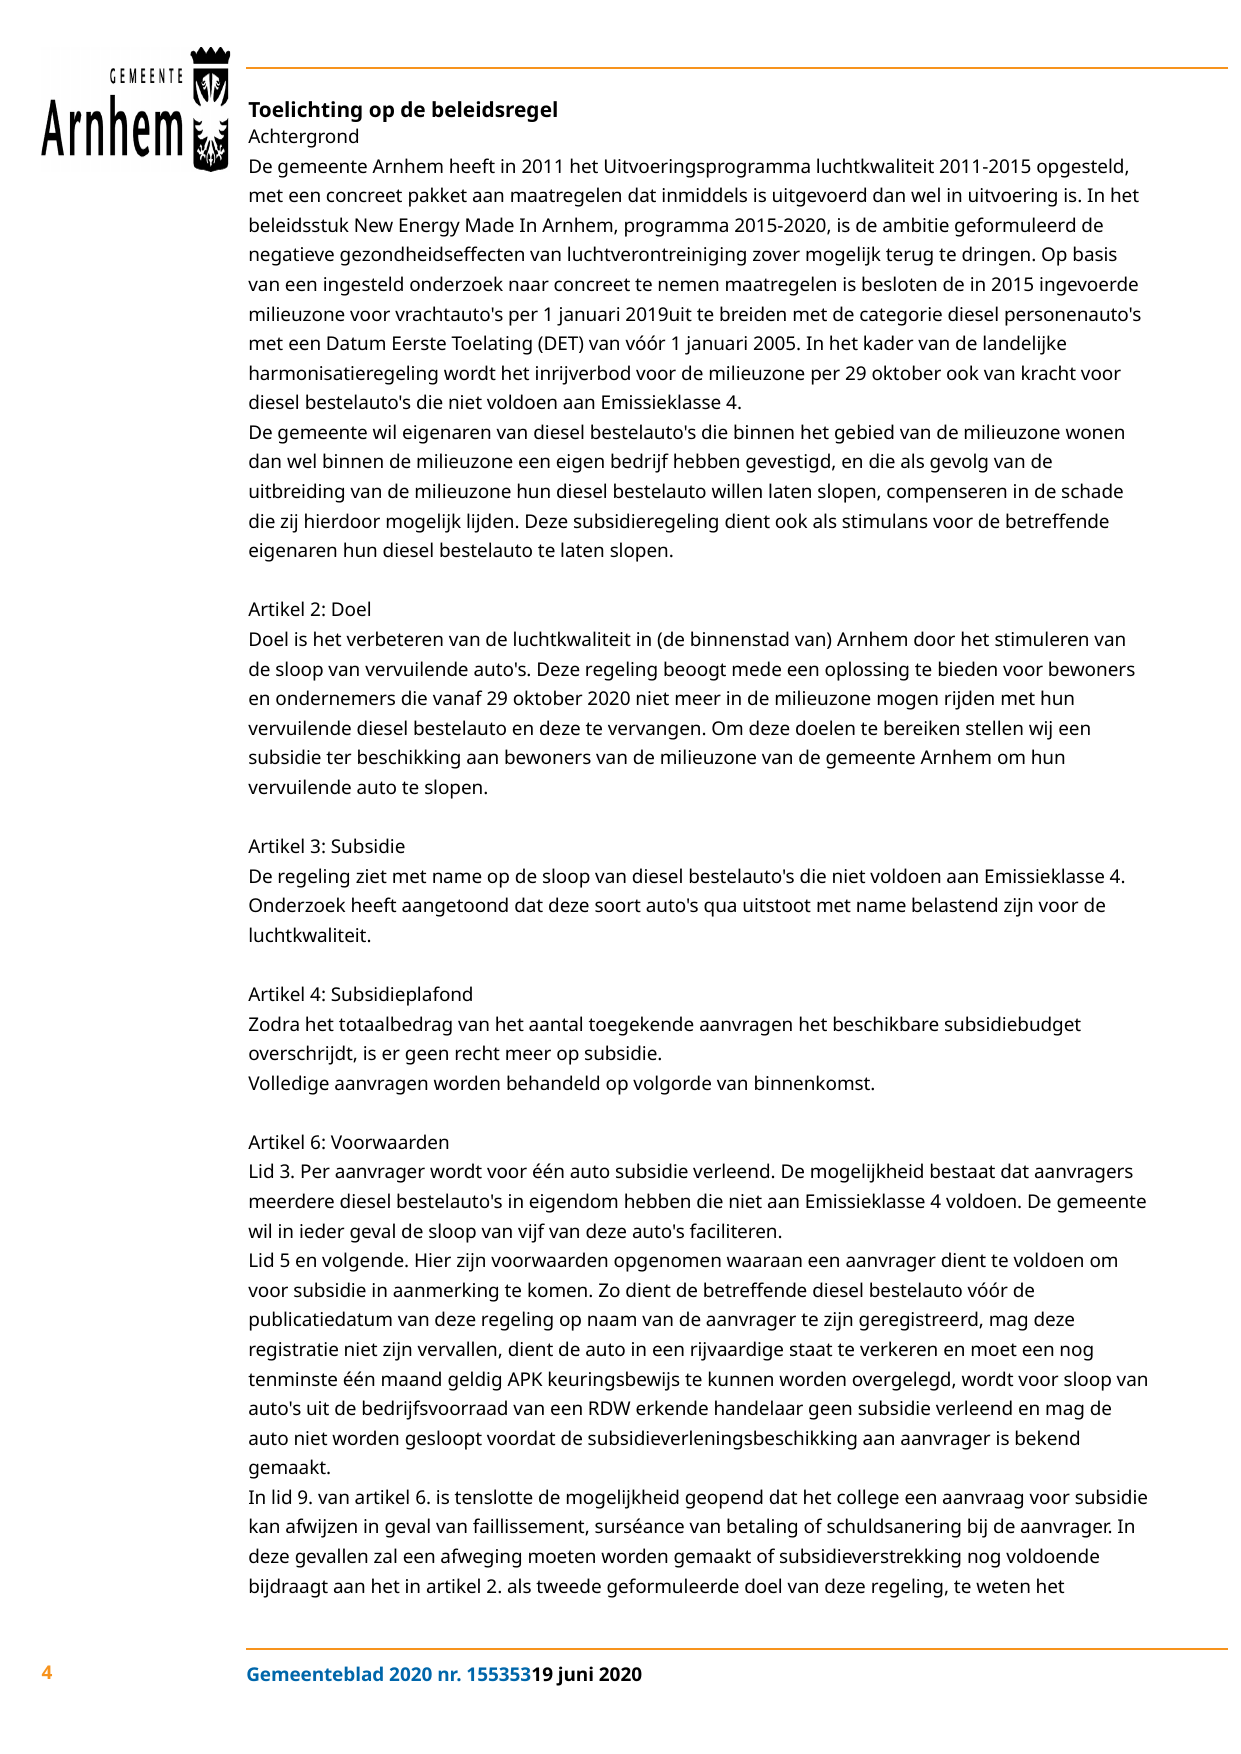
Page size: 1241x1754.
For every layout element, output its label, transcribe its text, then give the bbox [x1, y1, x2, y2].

text Artikel 4: Subsidieplafond [248, 981, 1152, 1007]
text Lid 5 en volgende. Hier zijn voorwaarden opgenomen waaraan een aanvrager dient te voldoen om voor subsidie in aanmerking te komen. Zo dient de betreffende diesel bestelauto vóór de publicatiedatum van deze regeling op naam van de aanvrager te zijn geregistreerd, mag deze registratie niet zijn vervallen, dient de auto in een rijvaardige staat te verkeren en moet een nog tenminste één maand geldig APK keuringsbewijs te kunnen worden overgelegd, wordt voor sloop van auto's uit de bedrijfsvoorraad van een RDW erkende handelaar geen subsidie verleend en mag de auto niet worden gesloopt voordat de subsidieverleningsbeschikking aan aanvrager is bekend gemaakt. [248, 1247, 1152, 1480]
text De regeling ziet met name op de sloop van diesel bestelauto's die niet voldoen aan Emissieklasse 4. Onderzoek heeft aangetoond dat deze soort auto's qua uitstoot met name belastend zijn voor de luchtkwaliteit. [248, 863, 1152, 948]
text De gemeente Arnhem heeft in 2011 het Uitvoeringsprogramma luchtkwaliteit 2011-2015 opgesteld, met een concreet pakket aan maatregelen dat inmiddels is uitgevoerd dan wel in uitvoering is. In het beleidsstuk New Energy Made In Arnhem, programma 2015-2020, is de ambitie geformuleerd de negatieve gezondheidseffecten van luchtverontreiniging zover mogelijk terug te dringen. Op basis van een ingesteld onderzoek naar concreet te nemen maatregelen is besloten de in 2015 ingevoerde milieuzone voor vrachtauto's per 1 januari 2019uit te breiden met de categorie diesel personenauto's met een Datum Eerste Toelating (DET) van vóór 1 januari 2005. In het kader van de landelijke harmonisatieregeling wordt het inrijverbod voor de milieuzone per 29 oktober ook van kracht voor diesel bestelauto's die niet voldoen aan Emissieklasse 4. [248, 153, 1152, 415]
text Zodra het totaalbedrag van het aantal toegekende aanvragen het beschikbare subsidiebudget overschrijdt, is er geen recht meer op subsidie. [248, 1011, 1152, 1066]
picture [41, 47, 231, 172]
text Lid 3. Per aanvrager wordt voor één auto subsidie verleend. De mogelijkheid bestaat dat aanvragers meerdere diesel bestelauto's in eigendom hebben die niet aan Emissieklasse 4 voldoen. De gemeente wil in ieder geval de sloop van vijf van deze auto's faciliteren. [248, 1159, 1152, 1244]
text Toelichting op de beleidsregel [248, 95, 1152, 123]
text Achtergrond [248, 123, 1152, 149]
text Volledige aanvragen worden behandeld op volgorde van binnenkomst. [248, 1070, 1152, 1096]
text Artikel 2: Doel [248, 597, 1152, 622]
text Artikel 3: Subsidie [248, 833, 1152, 859]
text Doel is het verbeteren van de luchtkwaliteit in (de binnenstad van) Arnhem door het stimuleren van de sloop van vervuilende auto's. Deze regeling beoogt mede een oplossing te bieden voor bewoners en ondernemers die vanaf 29 oktober 2020 niet meer in de milieuzone mogen rijden met hun vervuilende diesel bestelauto en deze te vervangen. Om deze doelen te bereiken stellen wij een subsidie ter beschikking aan bewoners van de milieuzone van de gemeente Arnhem om hun vervuilende auto te slopen. [248, 626, 1152, 800]
text Artikel 6: Voorwaarden [248, 1129, 1152, 1155]
text In lid 9. van artikel 6. is tenslotte de mogelijkheid geopend dat het college een aanvraag voor subsidie kan afwijzen in geval van faillissement, surséance van betaling of schuldsanering bij de aanvrager. In deze gevallen zal een afweging moeten worden gemaakt of subsidieverstrekking nog voldoende bijdraagt aan het in artikel 2. als tweede geformuleerde doel van deze regeling, te weten het [248, 1484, 1152, 1599]
text De gemeente wil eigenaren van diesel bestelauto's die binnen het gebied van de milieuzone wonen dan wel binnen de milieuzone een eigen bedrijf hebben gevestigd, en die als gevolg van de uitbreiding van de milieuzone hun diesel bestelauto willen laten slopen, compenseren in de schade die zij hierdoor mogelijk lijden. Deze subsidieregeling dient ook als stimulans voor de betreffende eigenaren hun diesel bestelauto te laten slopen. [248, 419, 1152, 563]
